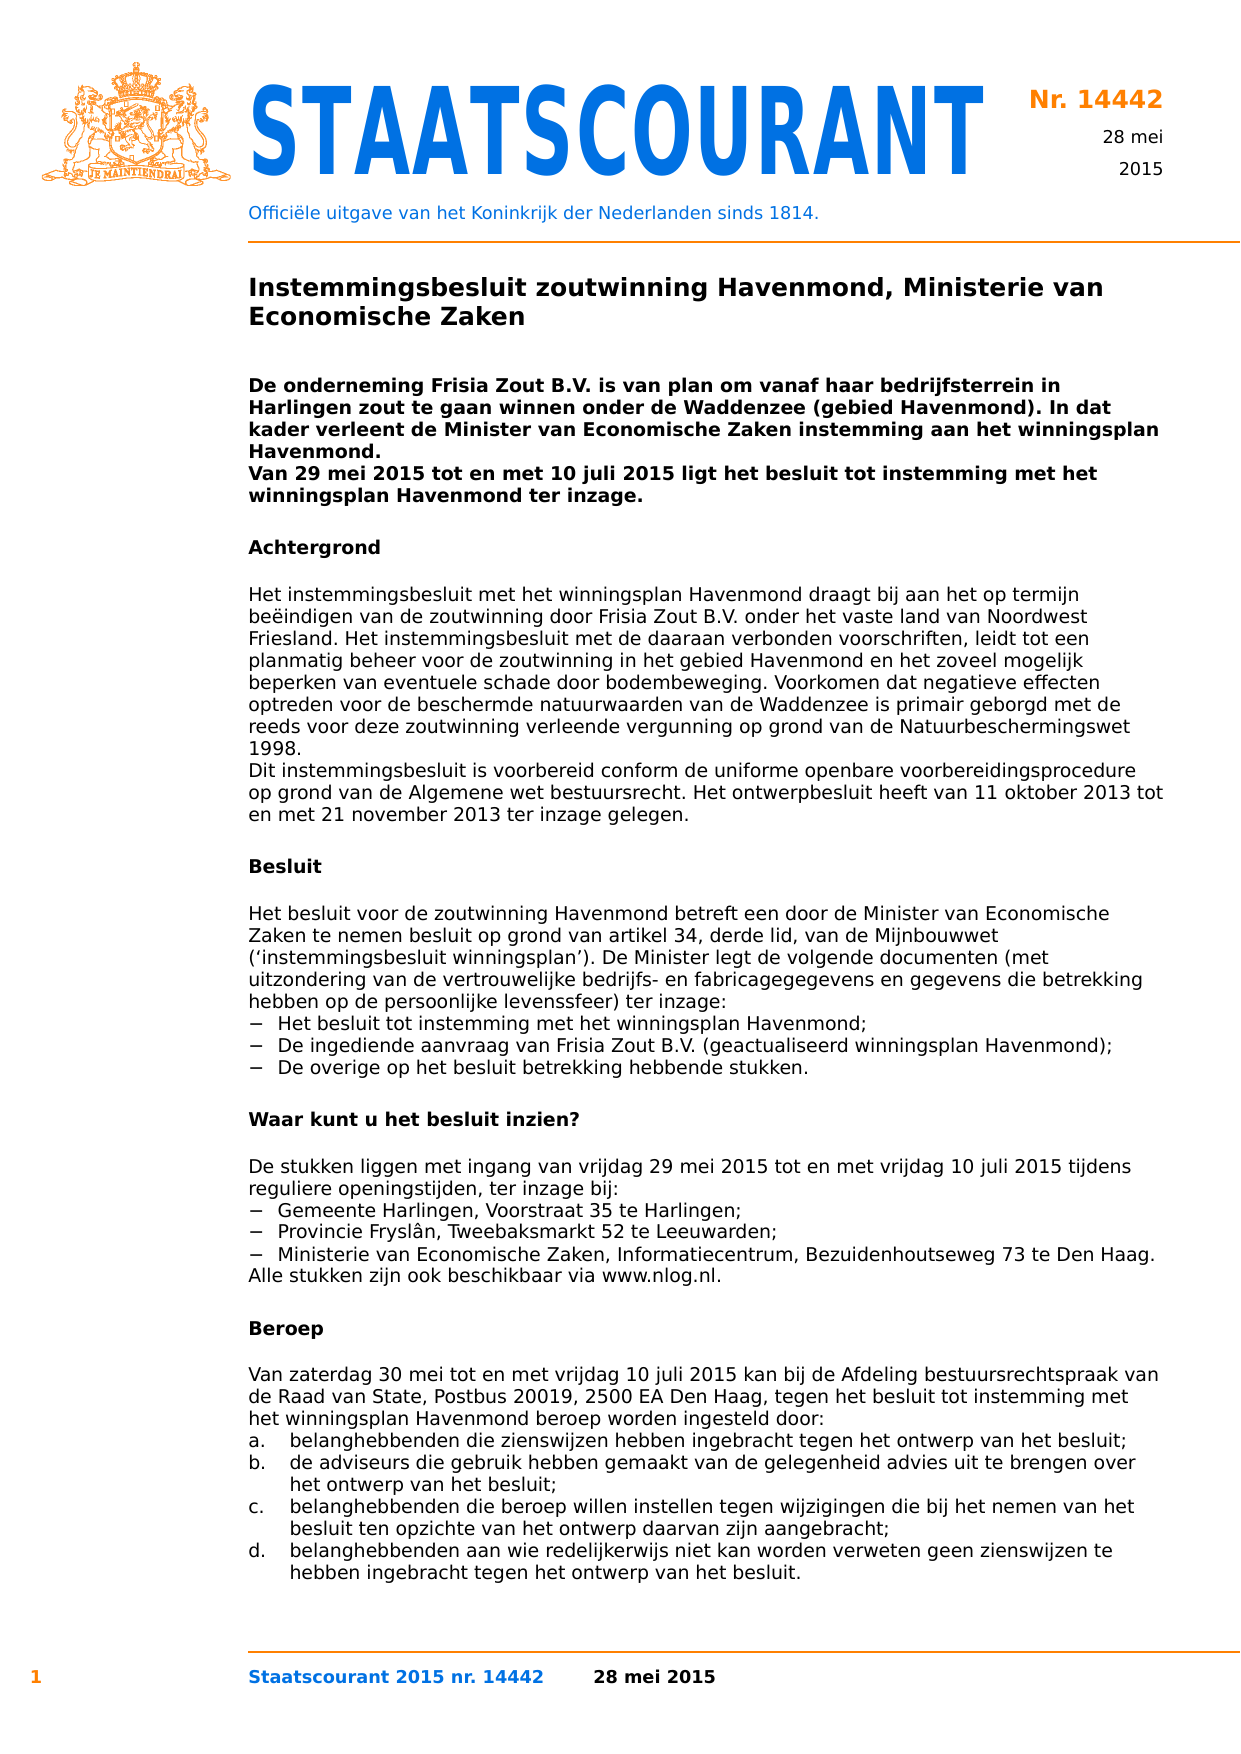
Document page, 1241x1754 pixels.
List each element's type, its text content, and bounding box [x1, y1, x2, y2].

picture [41, 62, 231, 186]
table_header Nr. 14442 [998, 62, 1240, 121]
text Van zaterdag 30 mei tot en met vrijdag 10 juli 2015 kan bij de Afdeling bestuursrechtspraak van de Raad van State, Postbus 20019, 2500 EA Den Haag, tegen het besluit tot instemming met het winningsplan Havenmond beroep worden ingesteld door: [248, 1364, 1163, 1430]
text Dit instemmingsbesluit is voorbereid conform de uniforme openbare voorbereidingsprocedure op grond van de Algemene wet bestuursrecht. Het ontwerpbesluit heeft van 11 oktober 2013 tot en met 21 november 2013 ter inzage gelegen. [248, 760, 1163, 826]
table_header [25, 62, 248, 241]
text De stukken liggen met ingang van vrijdag 29 mei 2015 tot en met vrijdag 10 juli 2015 tijdens reguliere openingstijden, ter inzage bij: [248, 1156, 1163, 1199]
text − De overige op het besluit betrekking hebbende stukken. [248, 1057, 1163, 1078]
subtitle Waar kunt u het besluit inzien? [248, 1108, 1163, 1131]
text Alle stukken zijn ook beschikbaar via www.nlog.nl. [248, 1265, 1163, 1287]
text − Het besluit tot instemming met het winningsplan Havenmond; [248, 1013, 1163, 1034]
text a. belanghebbenden die zienswijzen hebben ingebracht tegen het ontwerp van het besluit; [248, 1430, 1163, 1452]
text Het instemmingsbesluit met het winningsplan Havenmond draagt bij aan het op termijn beëindigen van de zoutwinning door Frisia Zout B.V. onder het vaste land van Noordwest Friesland. Het instemmingsbesluit met de daaraan verbonden voorschriften, leidt tot een planmatig beheer voor de zoutwinning in het gebied Havenmond en het zoveel mogelijk beperken van eventuele schade door bodembeweging. Voorkomen dat negatieve effecten optreden voor de beschermde natuurwaarden van de Waddenzee is primair geborgd met de reeds voor deze zoutwinning verleende vergunning op grond van de Natuurbeschermingswet 1998. [248, 584, 1163, 760]
subtitle Instemmingsbesluit zoutwinning Havenmond, Ministerie van Economische Zaken [248, 273, 1163, 331]
table_cell 28 mei [998, 121, 1240, 153]
text c. belanghebbenden die beroep willen instellen tegen wijzigingen die bij het nemen van het besluit ten opzichte van het ontwerp daarvan zijn aangebracht; [248, 1496, 1163, 1540]
subtitle Beroep [248, 1317, 1163, 1339]
text Het besluit voor de zoutwinning Havenmond betreft een door de Minister van Economische Zaken te nemen besluit op grond van artikel 34, derde lid, van de Mijnbouwwet (‘instemmingsbesluit winningsplan’). De Minister legt de volgende documenten (met uitzondering van de vertrouwelijke bedrijfs- en fabricagegegevens en gegevens die betrekking hebben op de persoonlijke levenssfeer) ter inzage: [248, 903, 1163, 1013]
subtitle Besluit [248, 856, 1163, 878]
table_header STAATSCOURANT [248, 62, 998, 203]
subtitle Achtergrond [248, 537, 1163, 559]
text − Ministerie van Economische Zaken, Informatiecentrum, Bezuidenhoutseweg 73 te Den Haag. [248, 1243, 1163, 1265]
table_cell 2015 [998, 153, 1240, 203]
table_cell Officiële uitgave van het Koninkrijk der Nederlanden sinds 1814. [248, 203, 1240, 241]
text b. de adviseurs die gebruik hebben gemaakt van de gelegenheid advies uit te brengen over het ontwerp van het besluit; [248, 1452, 1163, 1496]
text d. belanghebbenden aan wie redelijkerwijs niet kan worden verweten geen zienswijzen te hebben ingebracht tegen het ontwerp van het besluit. [248, 1540, 1163, 1584]
text De onderneming Frisia Zout B.V. is van plan om vanaf haar bedrijfsterrein in Harlingen zout te gaan winnen onder de Waddenzee (gebied Havenmond). In dat kader verleent de Minister van Economische Zaken instemming aan het winningsplan Havenmond. [248, 375, 1163, 463]
text − De ingediende aanvraag van Frisia Zout B.V. (geactualiseerd winningsplan Havenmond); [248, 1034, 1163, 1057]
text − Gemeente Harlingen, Voorstraat 35 te Harlingen; [248, 1199, 1163, 1221]
text Van 29 mei 2015 tot en met 10 juli 2015 ligt het besluit tot instemming met het winningsplan Havenmond ter inzage. [248, 463, 1163, 507]
text − Provincie Fryslân, Tweebaksmarkt 52 te Leeuwarden; [248, 1221, 1163, 1243]
